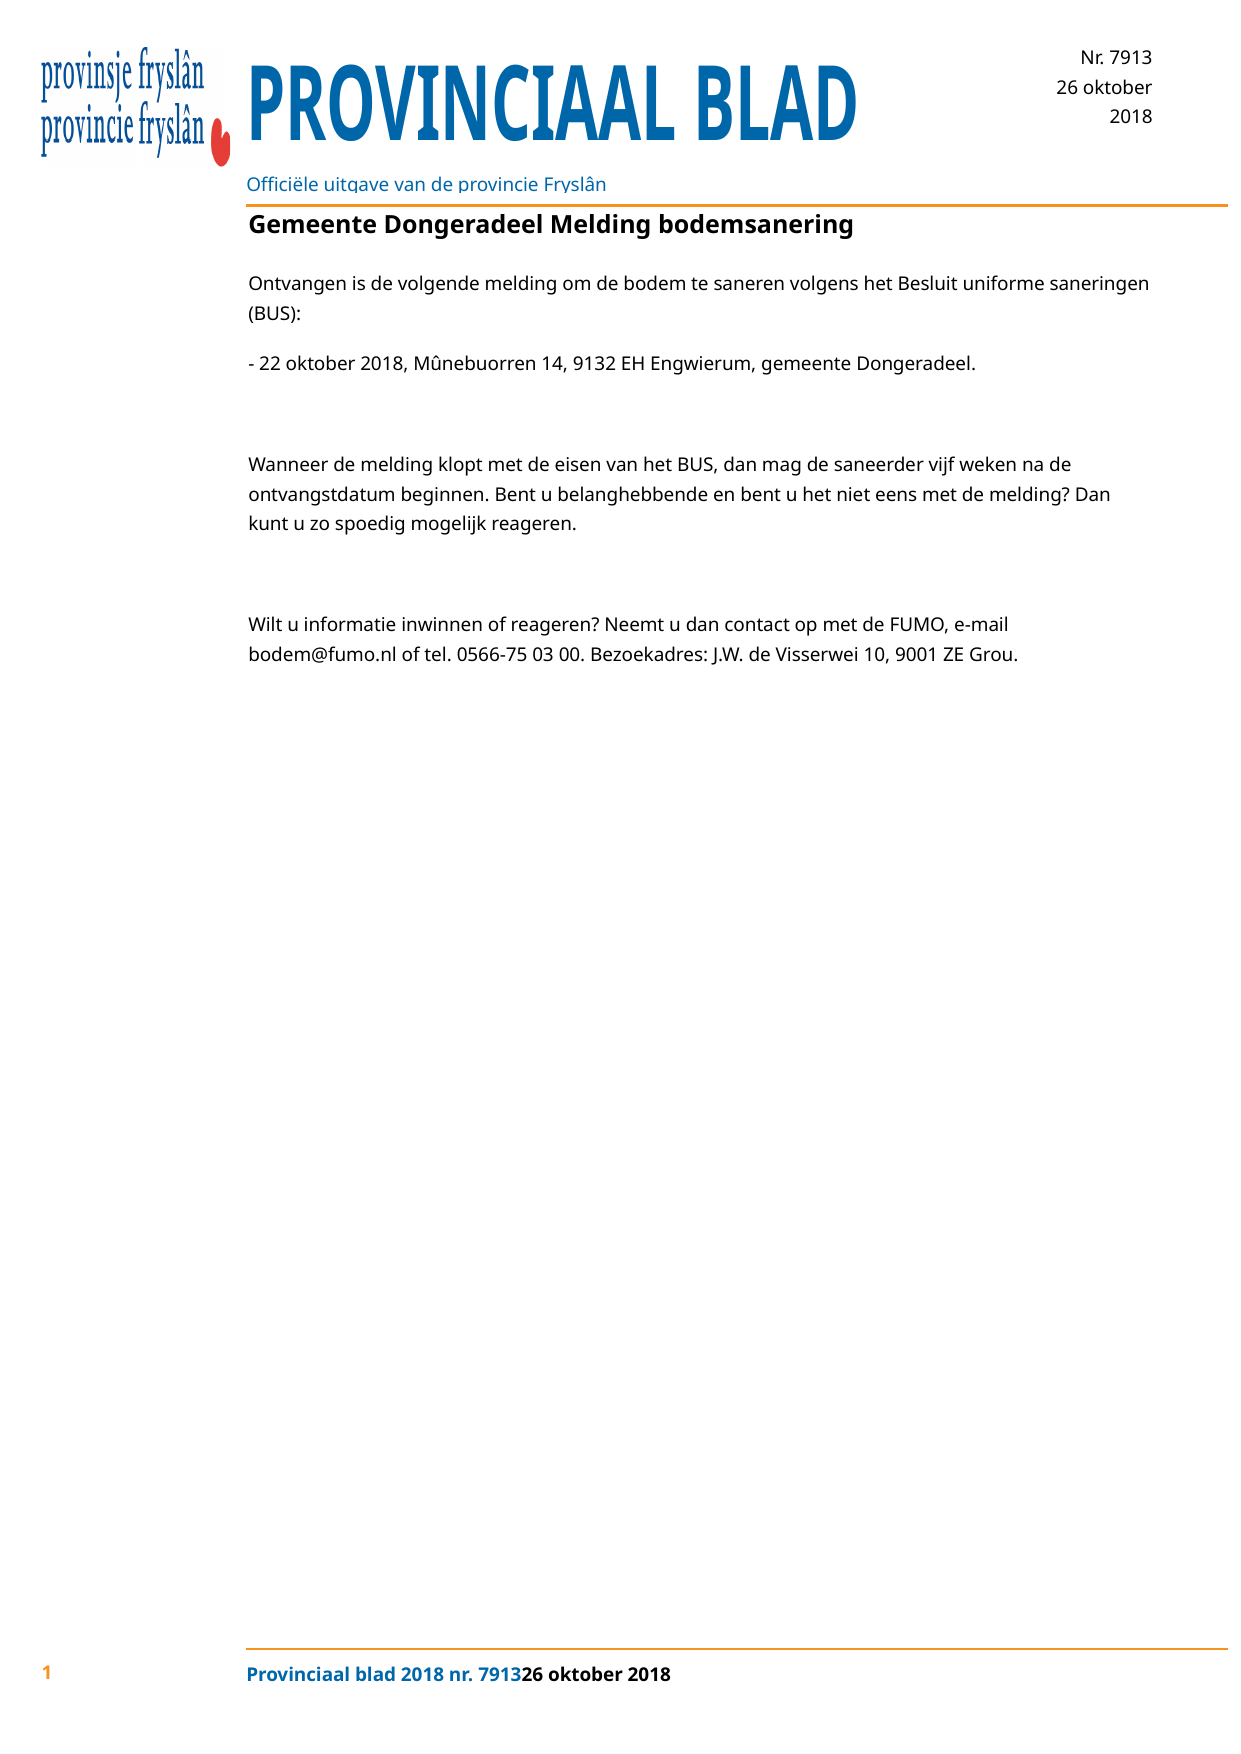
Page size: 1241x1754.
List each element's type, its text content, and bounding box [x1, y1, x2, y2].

text Ontvangen is de volgende melding om de bodem te saneren volgens het Besluit uniforme saneringen (BUS): [248, 270, 1152, 326]
text Wanneer de melding klopt met de eisen van het BUS, dan mag de saneerder vijf weken na de ontvangstdatum beginnen. Bent u belanghebbende en bent u het niet eens met de melding? Dan kunt u zo spoedig mogelijk reageren. [248, 451, 1152, 536]
text Gemeente Dongeradeel Melding bodemsanering [248, 207, 1152, 241]
text Wilt u informatie inwinnen of reageren? Neemt u dan contact op met de FUMO, e-mail bodem@fumo.nl of tel. 0566-75 03 00. Bezoekadres: J.W. de Visserwei 10, 9001 ZE Grou. [248, 611, 1152, 666]
text - 22 oktober 2018, Mûnebuorren 14, 9132 EH Engwierum, gemeente Dongeradeel. [248, 350, 1152, 376]
picture [41, 47, 231, 172]
